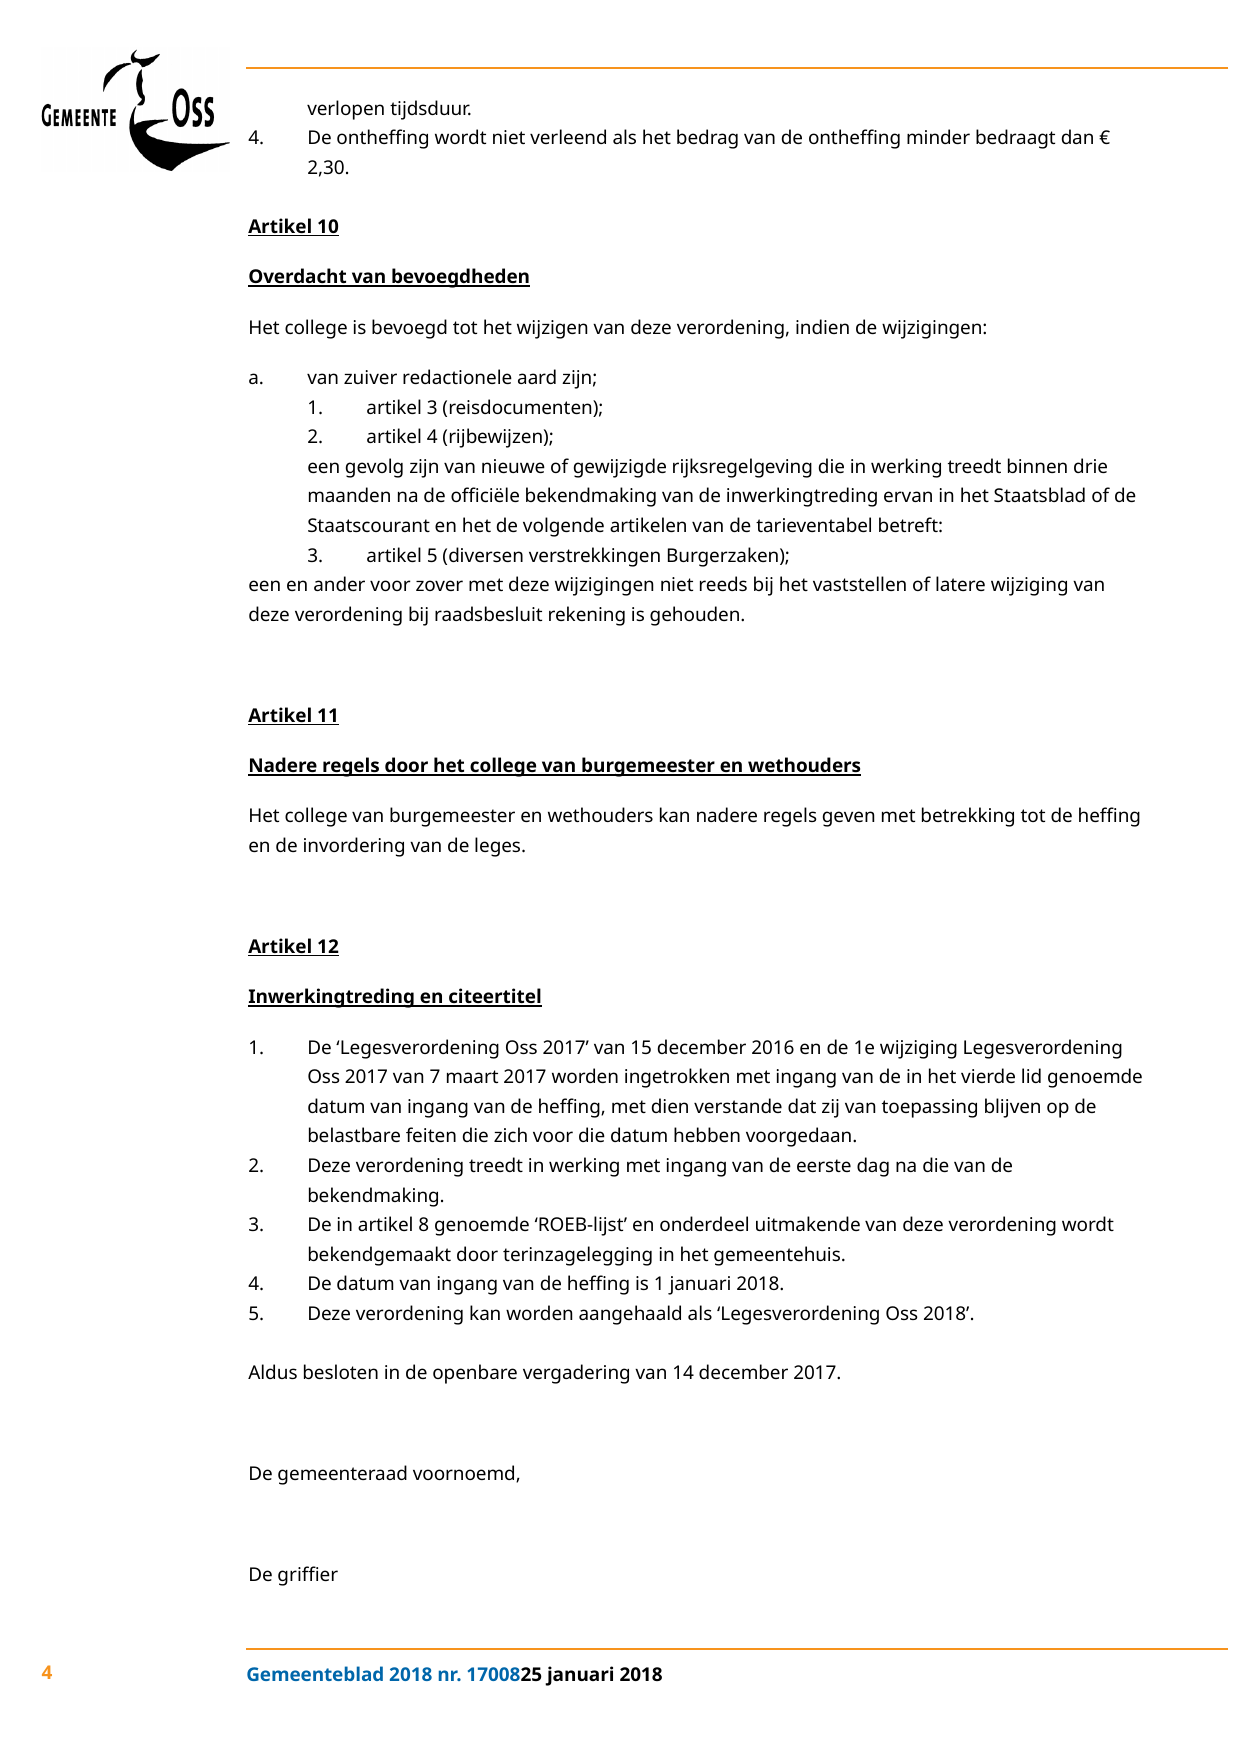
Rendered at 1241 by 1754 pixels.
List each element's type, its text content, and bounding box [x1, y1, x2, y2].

text Artikel 12 [248, 933, 1152, 959]
text Aldus besloten in de openbare vergadering van 14 december 2017. [248, 1359, 1152, 1385]
text Inwerkingtreding en citeertitel [248, 983, 1152, 1009]
text Het college van burgemeester en wethouders kan nadere regels geven met betrekking tot de heffing en de invordering van de leges. [248, 803, 1152, 858]
text De gemeenteraad voornoemd, [248, 1460, 1152, 1486]
list artikel 4 (rijbewijzen); [307, 423, 1152, 449]
text Nadere regels door het college van burgemeester en wethouders [248, 752, 1152, 778]
list een gevolg zijn van nieuwe of gewijzigde rijksregelgeving die in werking treedt binnen drie maanden na de officiële bekendmaking van de inwerkingtreding ervan in het Staatsblad of de Staatscourant en het de volgende artikelen van de tarieventabel betreft: [248, 453, 1152, 538]
text een en ander voor zover met deze wijzigingen niet reeds bij het vaststellen of latere wijziging van deze verordening bij raadsbesluit rekening is gehouden. [248, 571, 1152, 627]
list Deze verordening kan worden aangehaald als ‘Legesverordening Oss 2018’. [248, 1300, 1152, 1326]
list De ‘Legesverordening Oss 2017’ van 15 december 2016 en de 1e wijziging Legesverordening Oss 2017 van 7 maart 2017 worden ingetrokken met ingang van de in het vierde lid genoemde datum van ingang van de heffing, met dien verstande dat zij van toepassing blijven op de belastbare feiten die zich voor die datum hebben voorgedaan. [248, 1034, 1152, 1148]
list van zuiver redactionele aard zijn; [248, 364, 1152, 390]
list De datum van ingang van de heffing is 1 januari 2018. [248, 1271, 1152, 1296]
text Artikel 10 [248, 213, 1152, 239]
list artikel 5 (diversen verstrekkingen Burgerzaken); [307, 542, 1152, 568]
list De in artikel 8 genoemde ‘ROEB-lijst’ en onderdeel uitmakende van deze verordening wordt bekendgemaakt door terinzagelegging in het gemeentehuis. [248, 1211, 1152, 1267]
list Deze verordening treedt in werking met ingang van de eerste dag na die van de bekendmaking. [248, 1152, 1152, 1208]
text De griffier [248, 1561, 1152, 1587]
list verlopen tijdsduur. [248, 95, 1152, 121]
picture [41, 47, 231, 172]
text Overdacht van bevoegdheden [248, 263, 1152, 289]
text Het college is bevoegd tot het wijzigen van deze verordening, indien de wijzigingen: [248, 314, 1152, 340]
list artikel 3 (reisdocumenten); [307, 394, 1152, 420]
text Artikel 11 [248, 702, 1152, 728]
list De ontheffing wordt niet verleend als het bedrag van de ontheffing minder bedraagt dan € 2,30. [248, 124, 1152, 180]
